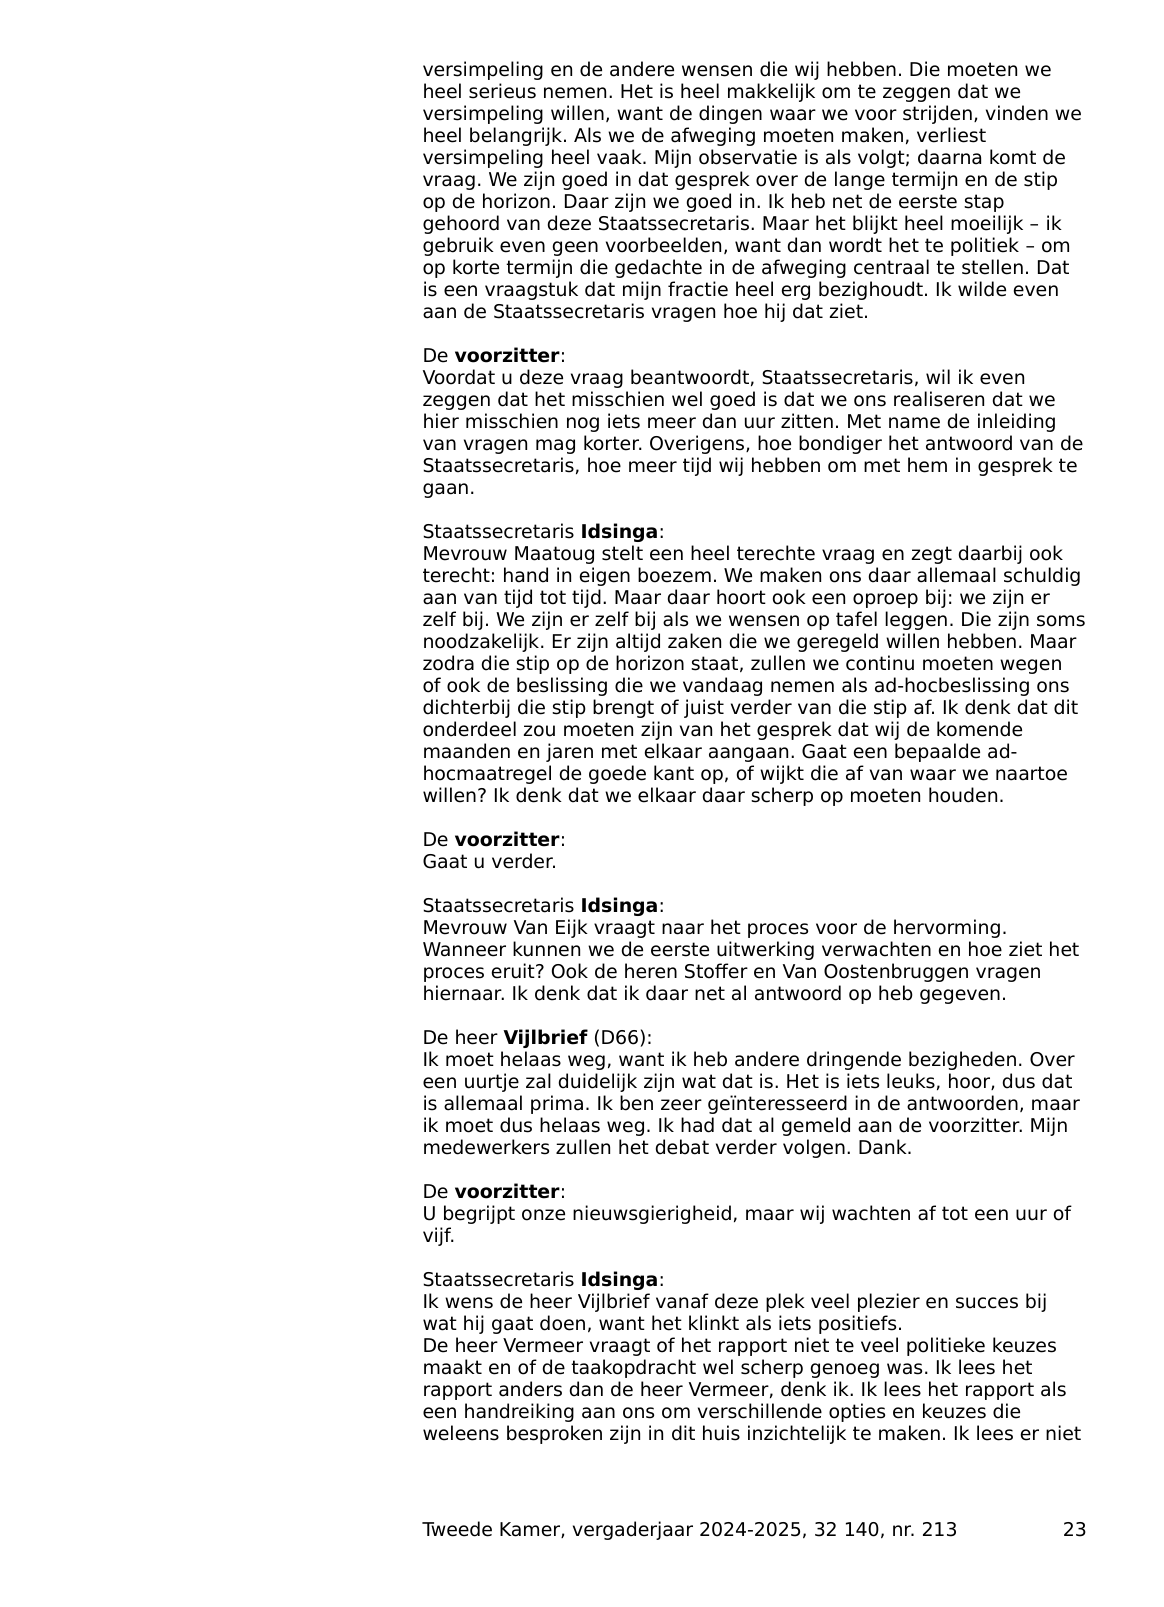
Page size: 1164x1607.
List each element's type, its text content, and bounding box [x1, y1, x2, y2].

text De voorzitter: [422, 345, 1087, 367]
text Gaat u verder. [422, 851, 1087, 873]
text Mevrouw Van Eijk vraagt naar het proces voor de hervorming. Wanneer kunnen we de eerste uitwerking verwachten en hoe ziet het proces eruit? Ook de heren Stoffer en Van Oostenbruggen vragen hiernaar. Ik denk dat ik daar net al antwoord op heb gegeven. [422, 917, 1087, 1005]
text Staatssecretaris Idsinga: [422, 1269, 1087, 1291]
text Mevrouw Maatoug stelt een heel terechte vraag en zegt daarbij ook terecht: hand in eigen boezem. We maken ons daar allemaal schuldig aan van tijd tot tijd. Maar daar hoort ook een oproep bij: we zijn er zelf bij. We zijn er zelf bij als we wensen op tafel leggen. Die zijn soms noodzakelijk. Er zijn altijd zaken die we geregeld willen hebben. Maar zodra die stip op de horizon staat, zullen we continu moeten wegen of ook de beslissing die we vandaag nemen als ad-hocbeslissing ons dichterbij die stip brengt of juist verder van die stip af. Ik denk dat dit onderdeel zou moeten zijn van het gesprek dat wij de komende maanden en jaren met elkaar aangaan. Gaat een bepaalde ad-hocmaatregel de goede kant op, of wijkt die af van waar we naartoe willen? Ik denk dat we elkaar daar scherp op moeten houden. [422, 543, 1087, 807]
text U begrijpt onze nieuwsgierigheid, maar wij wachten af tot een uur of vijf. [422, 1203, 1087, 1247]
text De heer Vijlbrief (D66): [422, 1027, 1087, 1049]
text Ik wens de heer Vijlbrief vanaf deze plek veel plezier en succes bij wat hij gaat doen, want het klinkt als iets positiefs. [422, 1291, 1087, 1335]
text versimpeling en de andere wensen die wij hebben. Die moeten we heel serieus nemen. Het is heel makkelijk om te zeggen dat we versimpeling willen, want de dingen waar we voor strijden, vinden we heel belangrijk. Als we de afweging moeten maken, verliest versimpeling heel vaak. Mijn observatie is als volgt; daarna komt de vraag. We zijn goed in dat gesprek over de lange termijn en de stip op de horizon. Daar zijn we goed in. Ik heb net de eerste stap gehoord van deze Staatssecretaris. Maar het blijkt heel moeilijk – ik gebruik even geen voorbeelden, want dan wordt het te politiek – om op korte termijn die gedachte in de afweging centraal te stellen. Dat is een vraagstuk dat mijn fractie heel erg bezighoudt. Ik wilde even aan de Staatssecretaris vragen hoe hij dat ziet. [422, 59, 1087, 323]
text Staatssecretaris Idsinga: [422, 521, 1087, 543]
text Staatssecretaris Idsinga: [422, 895, 1087, 917]
text De heer Vermeer vraagt of het rapport niet te veel politieke keuzes maakt en of de taakopdracht wel scherp genoeg was. Ik lees het rapport anders dan de heer Vermeer, denk ik. Ik lees het rapport als een handreiking aan ons om verschillende opties en keuzes die weleens besproken zijn in dit huis inzichtelijk te maken. Ik lees er niet [422, 1335, 1087, 1445]
text Voordat u deze vraag beantwoordt, Staatssecretaris, wil ik even zeggen dat het misschien wel goed is dat we ons realiseren dat we hier misschien nog iets meer dan uur zitten. Met name de inleiding van vragen mag korter. Overigens, hoe bondiger het antwoord van de Staatssecretaris, hoe meer tijd wij hebben om met hem in gesprek te gaan. [422, 367, 1087, 499]
text Ik moet helaas weg, want ik heb andere dringende bezigheden. Over een uurtje zal duidelijk zijn wat dat is. Het is iets leuks, hoor, dus dat is allemaal prima. Ik ben zeer geïnteresseerd in de antwoorden, maar ik moet dus helaas weg. Ik had dat al gemeld aan de voorzitter. Mijn medewerkers zullen het debat verder volgen. Dank. [422, 1049, 1087, 1159]
text De voorzitter: [422, 829, 1087, 851]
text De voorzitter: [422, 1181, 1087, 1203]
